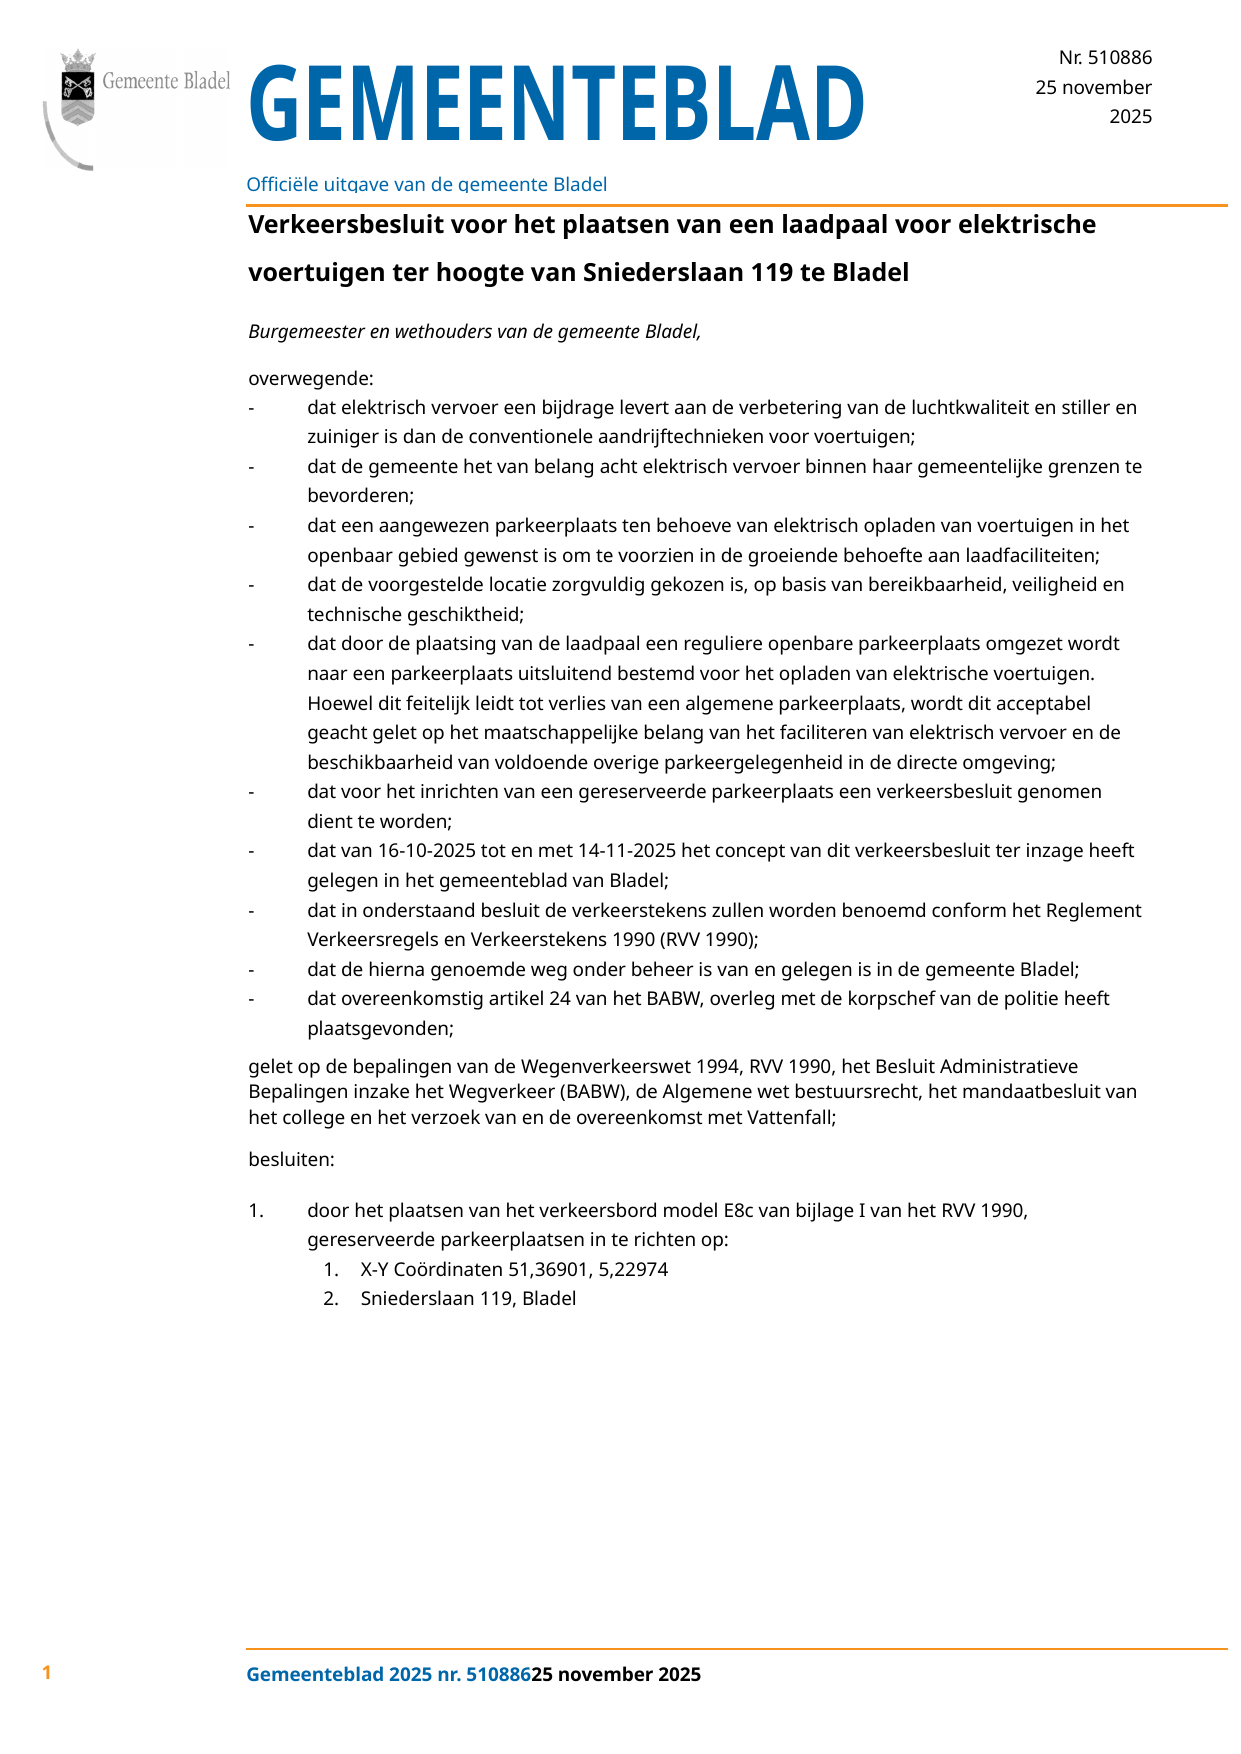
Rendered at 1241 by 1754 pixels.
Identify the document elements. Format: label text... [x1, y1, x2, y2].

list dat de gemeente het van belang acht elektrisch vervoer binnen haar gemeentelijke grenzen te bevorderen; [248, 453, 1152, 508]
list dat overeenkomstig artikel 24 van het BABW, overleg met de korpschef van de politie heeft plaatsgevonden; [248, 986, 1152, 1041]
list dat door de plaatsing van de laadpaal een reguliere openbare parkeerplaats omgezet wordt naar een parkeerplaats uitsluitend bestemd voor het opladen van elektrische voertuigen. Hoewel dit feitelijk leidt tot verlies van een algemene parkeerplaats, wordt dit acceptabel geacht gelet op het maatschappelijke belang van het faciliteren van elektrisch vervoer en de beschikbaarheid van voldoende overige parkeergelegenheid in de directe omgeving; [248, 631, 1152, 774]
list dat de hierna genoemde weg onder beheer is van en gelegen is in de gemeente Bladel; [248, 956, 1152, 982]
list dat elektrisch vervoer een bijdrage levert aan de verbetering van de luchtkwaliteit en stiller en zuiniger is dan de conventionele aandrijftechnieken voor voertuigen; [248, 394, 1152, 449]
list dat de voorgestelde locatie zorgvuldig gekozen is, op basis van bereikbaarheid, veiligheid en technische geschiktheid; [248, 571, 1152, 627]
picture [41, 47, 231, 172]
text Burgemeester en wethouders van de gemeente Bladel, [248, 318, 1152, 344]
list X-Y Coördinaten 51,36901, 5,22974 [323, 1256, 1152, 1282]
text besluiten: [248, 1146, 1152, 1172]
list dat voor het inrichten van een gereserveerde parkeerplaats een verkeersbesluit genomen dient te worden; [248, 778, 1152, 834]
text gelet op de bepalingen van de Wegenverkeerswet 1994, RVV 1990, het Besluit Administratieve Bepalingen inzake het Wegverkeer (BABW), de Algemene wet bestuursrecht, het mandaatbesluit van het college en het verzoek van en de overeenkomst met Vattenfall; [248, 1053, 1152, 1130]
list dat van 16-10-2025 tot en met 14-11-2025 het concept van dit verkeersbesluit ter inzage heeft gelegen in het gemeenteblad van Bladel; [248, 838, 1152, 893]
list dat een aangewezen parkeerplaats ten behoeve van elektrisch opladen van voertuigen in het openbaar gebied gewenst is om te voorzien in de groeiende behoefte aan laadfaciliteiten; [248, 512, 1152, 567]
list Sniederslaan 119, Bladel [323, 1286, 1152, 1311]
text Verkeersbesluit voor het plaatsen van een laadpaal voor elektrische voertuigen ter hoogte van Sniederslaan 119 te Bladel [248, 207, 1152, 288]
text overwegende: [248, 366, 1152, 391]
list dat in onderstaand besluit de verkeerstekens zullen worden benoemd conform het Reglement Verkeersregels en Verkeerstekens 1990 (RVV 1990); [248, 897, 1152, 952]
list door het plaatsen van het verkeersbord model E8c van bijlage I van het RVV 1990, gereserveerde parkeerplaatsen in te richten op: [248, 1197, 1152, 1252]
